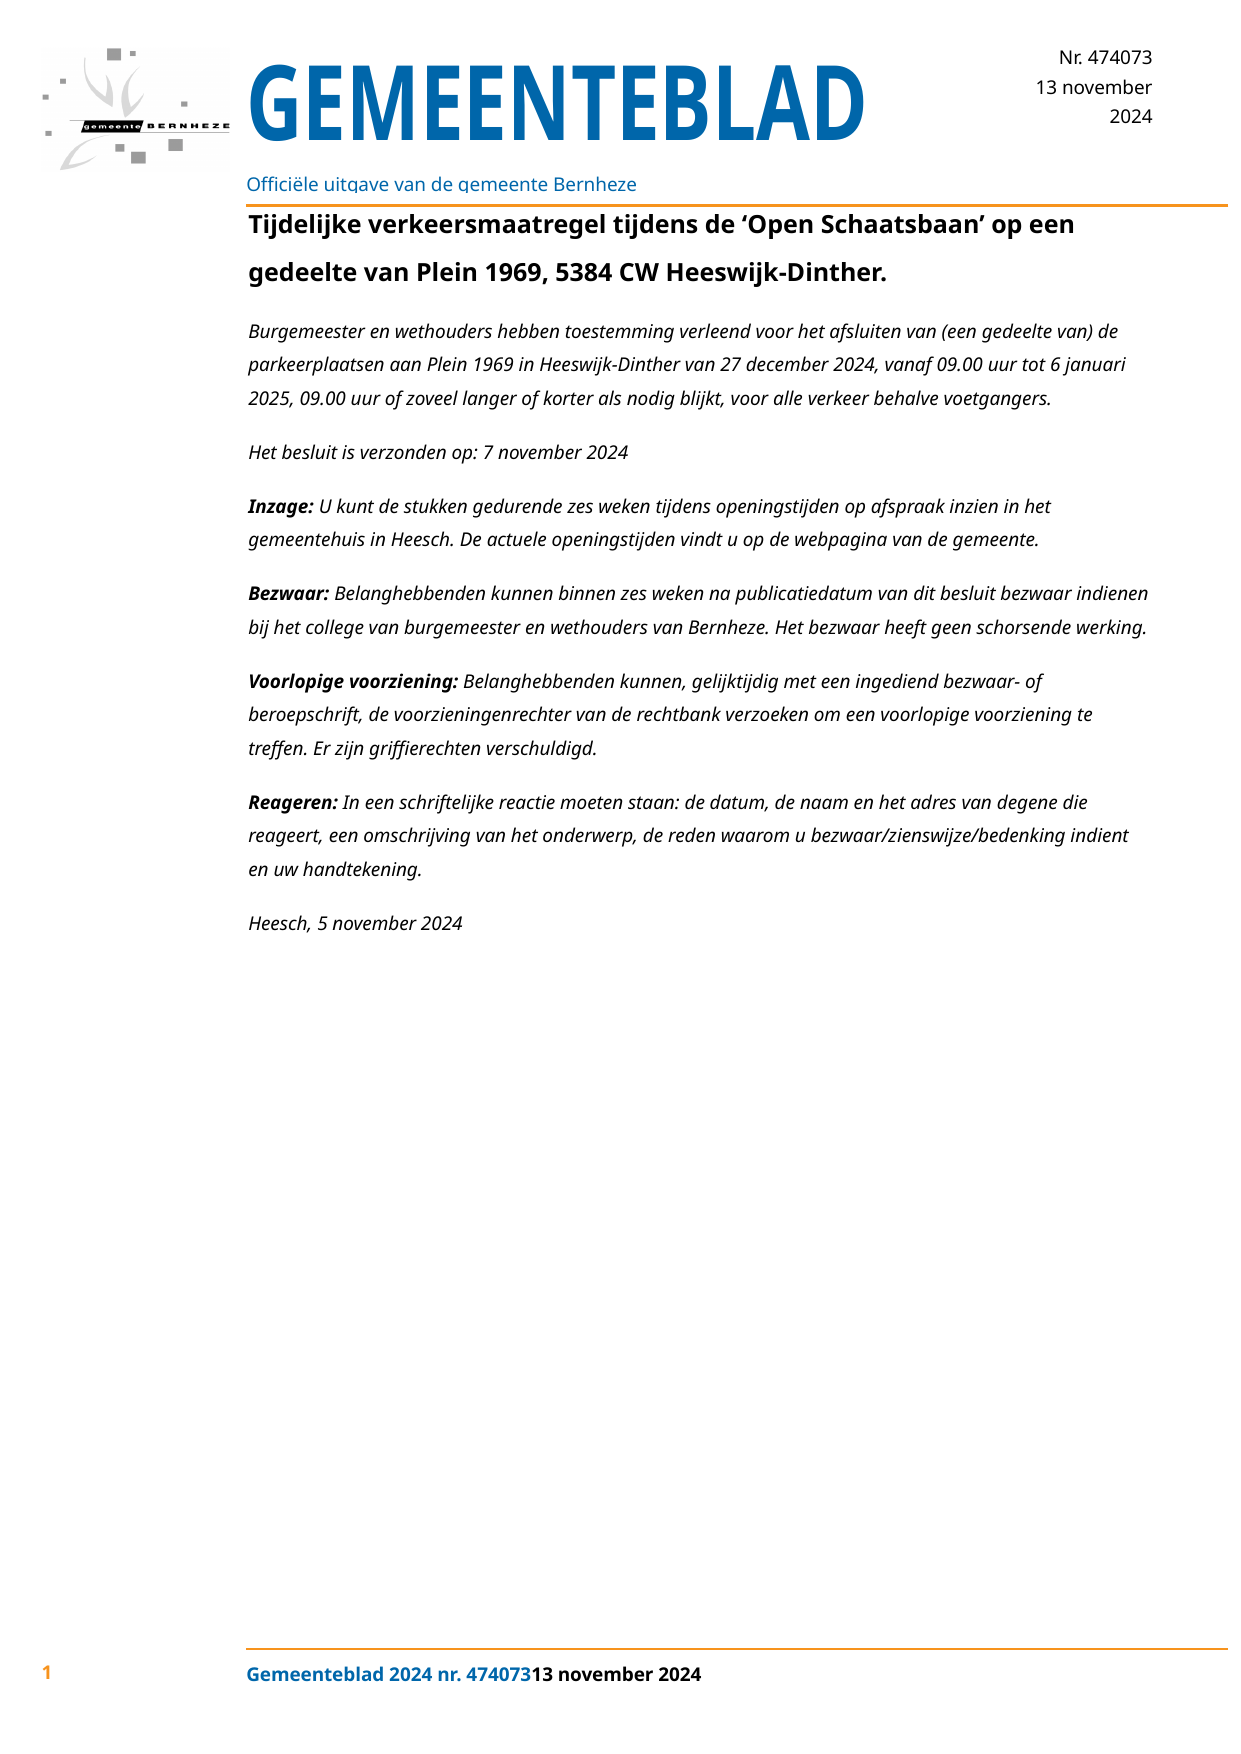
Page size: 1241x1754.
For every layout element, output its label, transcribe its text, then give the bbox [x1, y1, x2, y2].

text Voorlopige voorziening: Belanghebbenden kunnen, gelijktijdig met een ingediend bezwaar- of beroepschrift, de voorzieningenrechter van de rechtbank verzoeken om een voorlopige voorziening te treffen. Er zijn griffierechten verschuldigd. [248, 668, 1152, 761]
picture [41, 47, 231, 172]
text Reageren: In een schriftelijke reactie moeten staan: de datum, de naam en het adres van degene die reageert, een omschrijving van het onderwerp, de reden waarom u bezwaar/zienswijze/bedenking indient en uw handtekening. [248, 789, 1152, 881]
text Inzage: U kunt de stukken gedurende zes weken tijdens openingstijden op afspraak inzien in het gemeentehuis in Heesch. De actuele openingstijden vindt u op de webpagina van de gemeente. [248, 493, 1152, 552]
text Het besluit is verzonden op: 7 november 2024 [248, 439, 1152, 464]
text Burgemeester en wethouders hebben toestemming verleend voor het afsluiten van (een gedeelte van) de parkeerplaatsen aan Plein 1969 in Heeswijk-Dinther van 27 december 2024, vanaf 09.00 uur tot 6 januari 2025, 09.00 uur of zoveel langer of korter als nodig blijkt, voor alle verkeer behalve voetgangers. [248, 318, 1152, 411]
text Tijdelijke verkeersmaatregel tijdens de ‘Open Schaatsbaan’ op een gedeelte van Plein 1969, 5384 CW Heeswijk-Dinther. [248, 207, 1152, 288]
text Bezwaar: Belanghebbenden kunnen binnen zes weken na publicatiedatum van dit besluit bezwaar indienen bij het college van burgemeester en wethouders van Bernheze. Het bezwaar heeft geen schorsende werking. [248, 580, 1152, 639]
text Heesch, 5 november 2024 [248, 910, 1152, 936]
